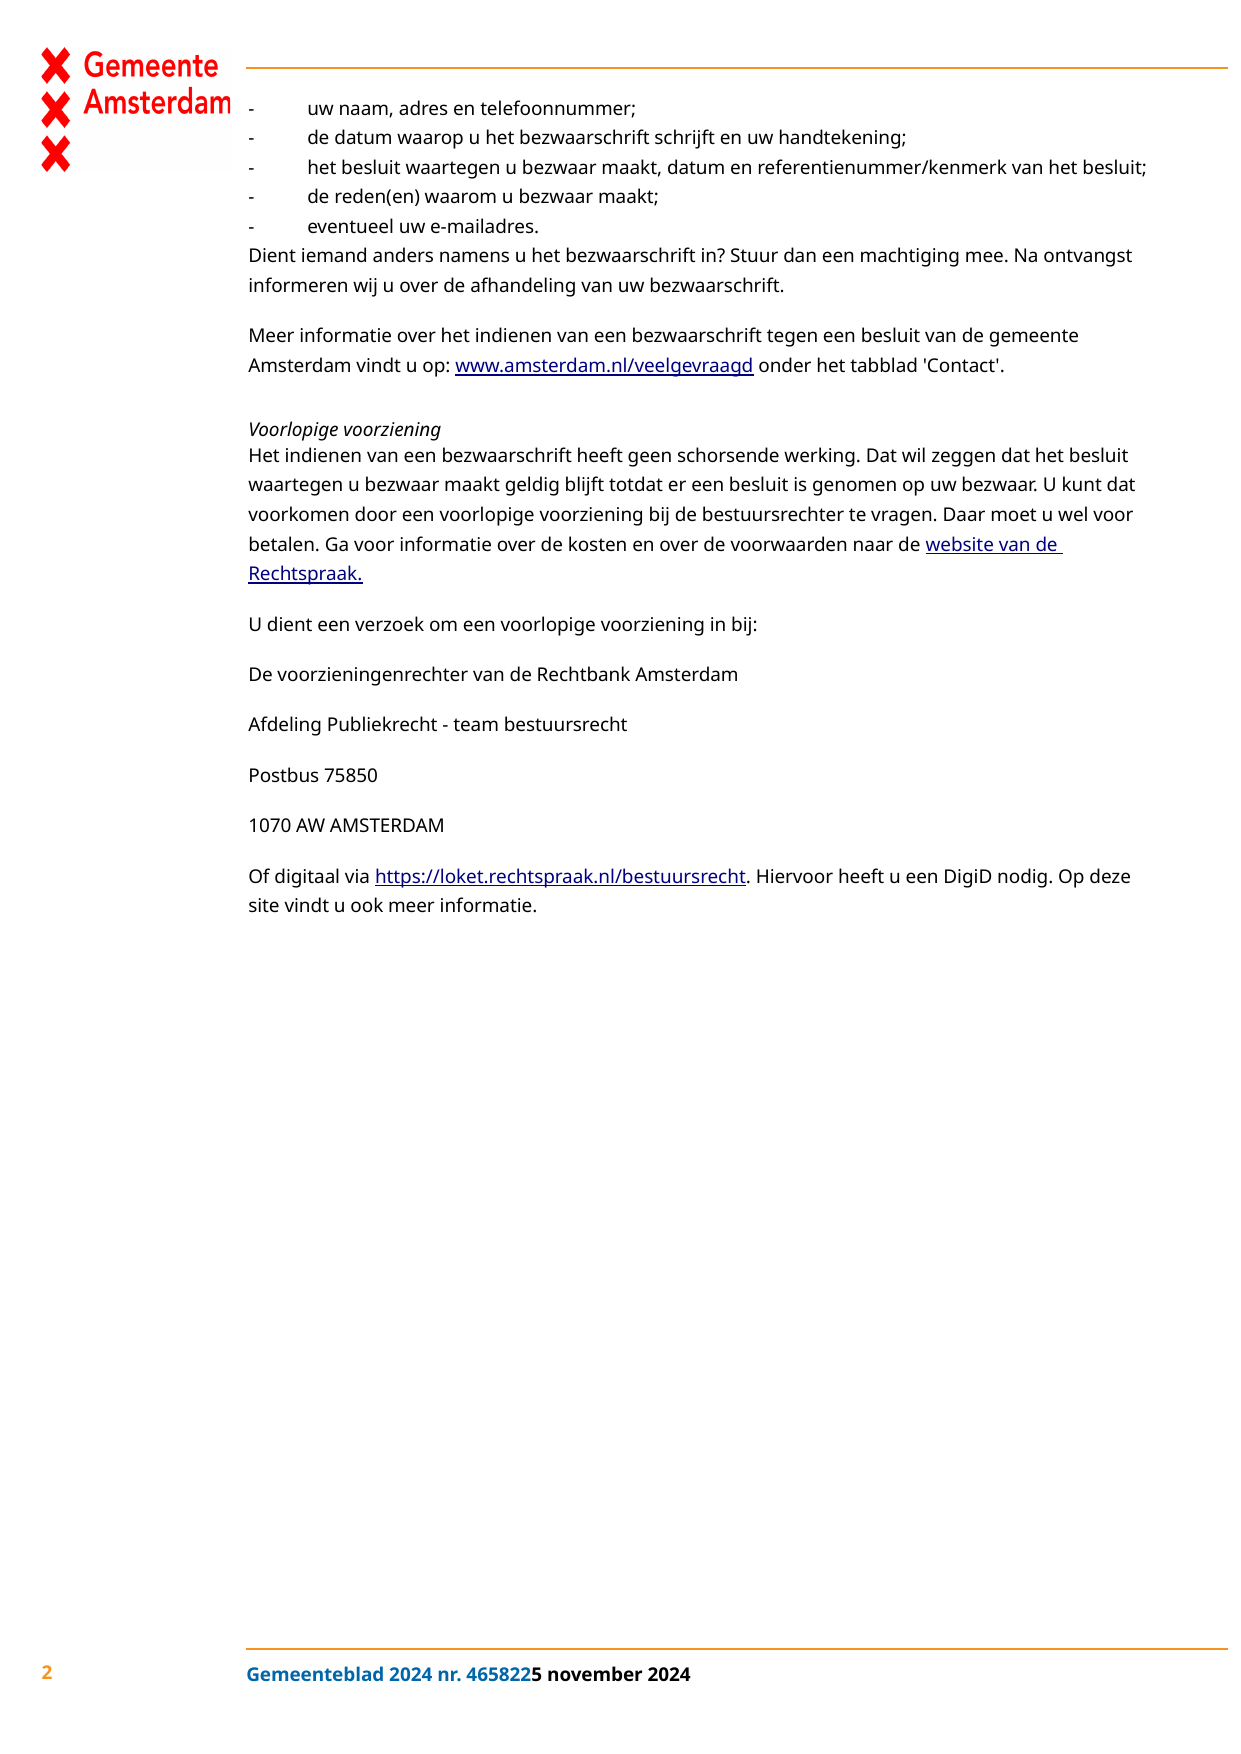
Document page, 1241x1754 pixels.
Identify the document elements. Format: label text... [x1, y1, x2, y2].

list het besluit waartegen u bezwaar maakt, datum en referentienummer/kenmerk van het besluit; [248, 154, 1152, 180]
text Voorlopige voorziening [248, 416, 1152, 442]
picture [41, 47, 231, 172]
list uw naam, adres en telefoonnummer; [248, 95, 1152, 121]
text Dient iemand anders namens u het bezwaarschrift in? Stuur dan een machtiging mee. Na ontvangst informeren wij u over de afhandeling van uw bezwaarschrift. [248, 243, 1152, 298]
text De voorzieningenrechter van de Rechtbank Amsterdam [248, 661, 1152, 687]
text 1070 AW AMSTERDAM [248, 812, 1152, 838]
list de datum waarop u het bezwaarschrift schrijft en uw handtekening; [248, 124, 1152, 150]
text Postbus 75850 [248, 762, 1152, 788]
text Het indienen van een bezwaarschrift heeft geen schorsende werking. Dat wil zeggen dat het besluit waartegen u bezwaar maakt geldig blijft totdat er een besluit is genomen op uw bezwaar. U kunt dat voorkomen door een voorlopige voorziening bij de bestuursrechter te vragen. Daar moet u wel voor betalen. Ga voor informatie over de kosten en over de voorwaarden naar de website van de Rechtspraak. [248, 442, 1152, 586]
text Meer informatie over het indienen van een bezwaarschrift tegen een besluit van de gemeente Amsterdam vindt u op: www.amsterdam.nl/veelgevraagd onder het tabblad 'Contact'. [248, 323, 1152, 378]
list de reden(en) waarom u bezwaar maakt; [248, 183, 1152, 209]
text Of digitaal via https://loket.rechtspraak.nl/bestuursrecht. Hiervoor heeft u een DigiD nodig. Op deze site vindt u ook meer informatie. [248, 863, 1152, 918]
text U dient een verzoek om een voorlopige voorziening in bij: [248, 611, 1152, 636]
text Afdeling Publiekrecht - team bestuursrecht [248, 712, 1152, 737]
list eventueel uw e-mailadres. [248, 213, 1152, 239]
